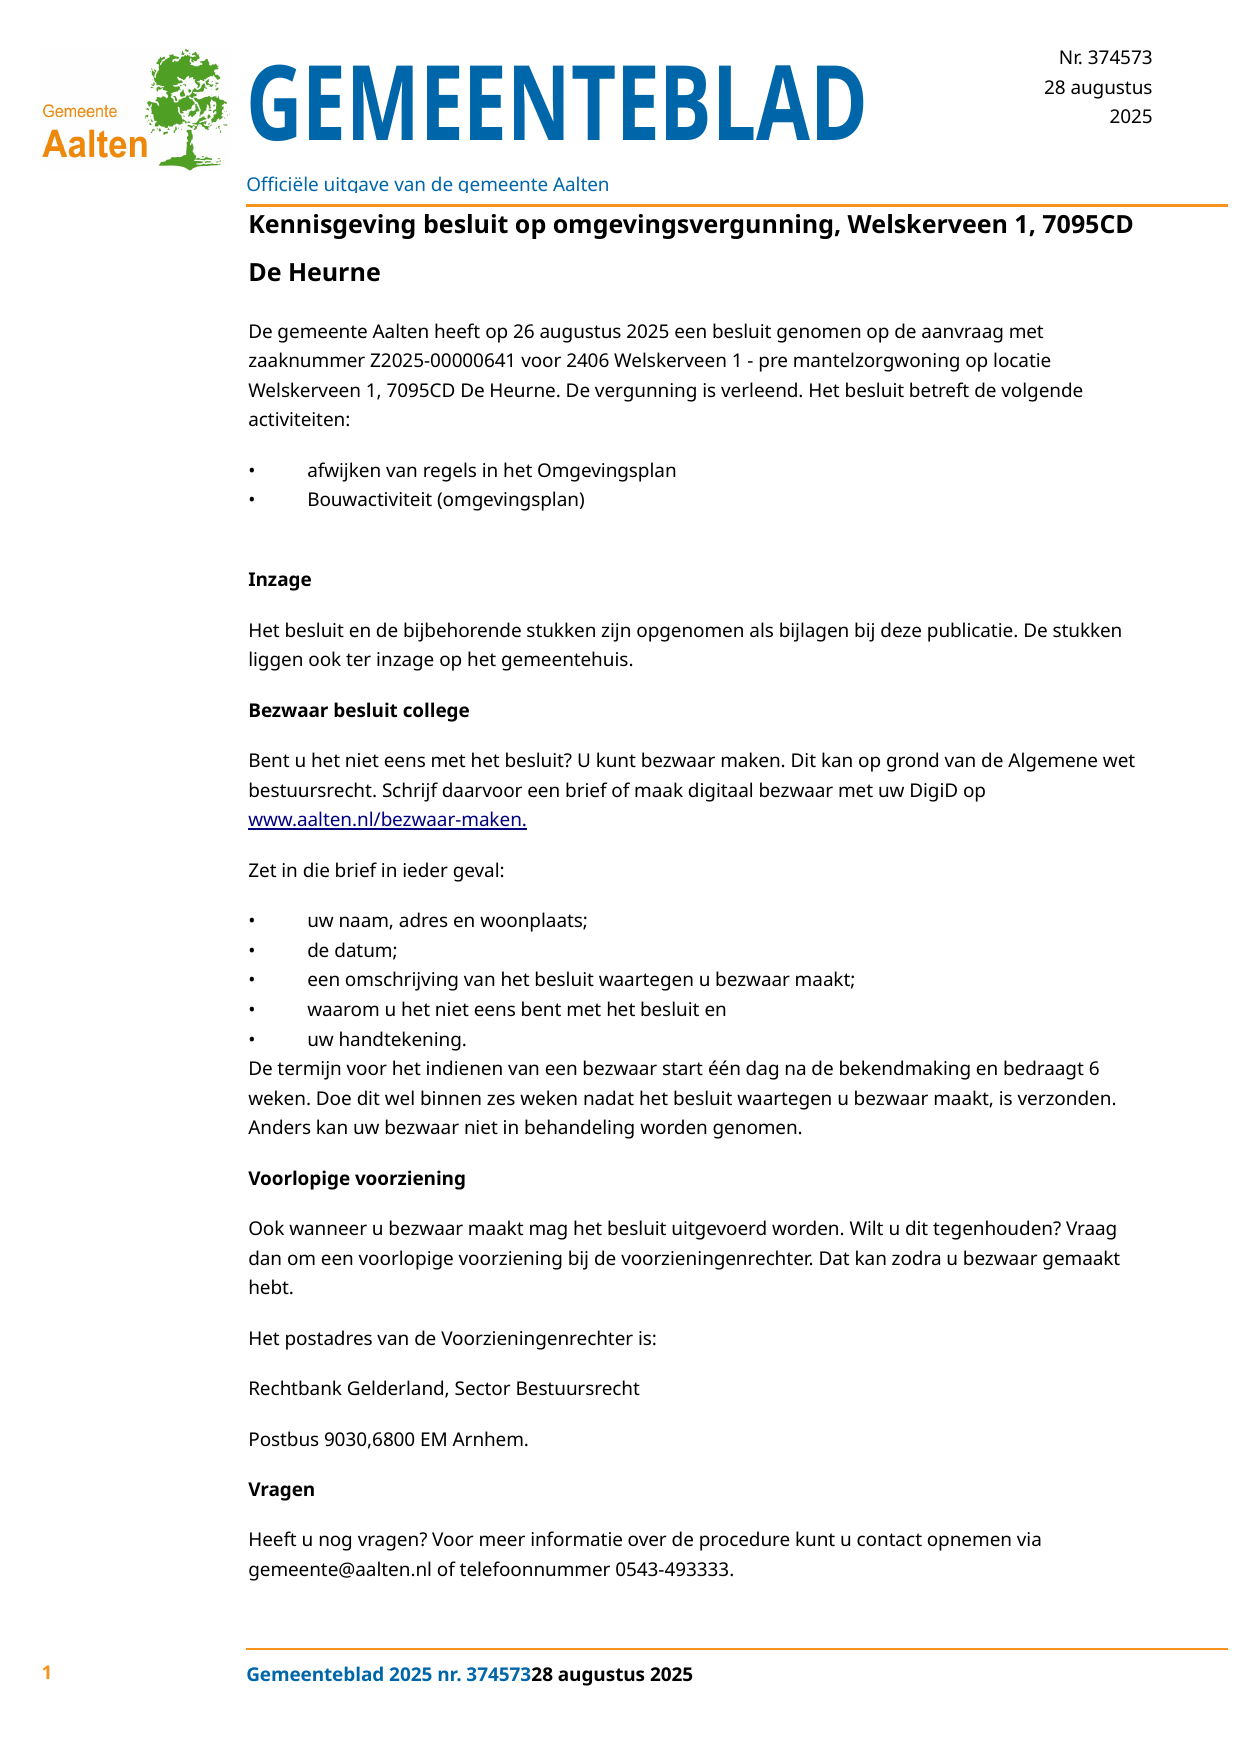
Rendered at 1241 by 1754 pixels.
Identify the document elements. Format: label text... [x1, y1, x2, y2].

text Het postadres van de Voorzieningenrechter is: [248, 1325, 1152, 1351]
list de datum; [248, 937, 1152, 963]
list uw naam, adres en woonplaats; [248, 907, 1152, 933]
picture [41, 47, 231, 172]
text Het besluit en de bijbehorende stukken zijn opgenomen als bijlagen bij deze publicatie. De stukken liggen ook ter inzage op het gemeentehuis. [248, 617, 1152, 672]
text De termijn voor het indienen van een bezwaar start één dag na de bekendmaking en bedraagt 6 weken. Doe dit wel binnen zes weken nadat het besluit waartegen u bezwaar maakt, is verzonden. Anders kan uw bezwaar niet in behandeling worden genomen. [248, 1055, 1152, 1140]
text Vragen [248, 1476, 1152, 1502]
text Heeft u nog vragen? Voor meer informatie over de procedure kunt u contact opnemen via gemeente@aalten.nl of telefoonnummer 0543-493333. [248, 1527, 1152, 1582]
text Ook wanneer u bezwaar maakt mag het besluit uitgevoerd worden. Wilt u dit tegenhouden? Vraag dan om een voorlopige voorziening bij de voorzieningenrechter. Dat kan zodra u bezwaar gemaakt hebt. [248, 1215, 1152, 1300]
list afwijken van regels in het Omgevingsplan [248, 457, 1152, 483]
text Bezwaar besluit college [248, 697, 1152, 723]
list uw handtekening. [248, 1026, 1152, 1052]
text Voorlopige voorziening [248, 1165, 1152, 1191]
list Bouwactiviteit (omgevingsplan) [248, 487, 1152, 512]
text Bent u het niet eens met het besluit? U kunt bezwaar maken. Dit kan op grond van de Algemene wet bestuursrecht. Schrijf daarvoor een brief of maak digitaal bezwaar met uw DigiD op www.aalten.nl/bezwaar-maken. [248, 747, 1152, 832]
text Inzage [248, 567, 1152, 592]
text Zet in die brief in ieder geval: [248, 857, 1152, 883]
text De gemeente Aalten heeft op 26 augustus 2025 een besluit genomen op de aanvraag met zaaknummer Z2025-00000641 voor 2406 Welskerveen 1 - pre mantelzorgwoning op locatie Welskerveen 1, 7095CD De Heurne. De vergunning is verleend. Het besluit betreft de volgende activiteiten: [248, 318, 1152, 432]
text Rechtbank Gelderland, Sector Bestuursrecht [248, 1375, 1152, 1401]
text Kennisgeving besluit op omgevingsvergunning, Welskerveen 1, 7095CD De Heurne [248, 207, 1152, 288]
text Postbus 9030,6800 EM Arnhem. [248, 1426, 1152, 1452]
list waarom u het niet eens bent met het besluit en [248, 996, 1152, 1022]
list een omschrijving van het besluit waartegen u bezwaar maakt; [248, 967, 1152, 992]
